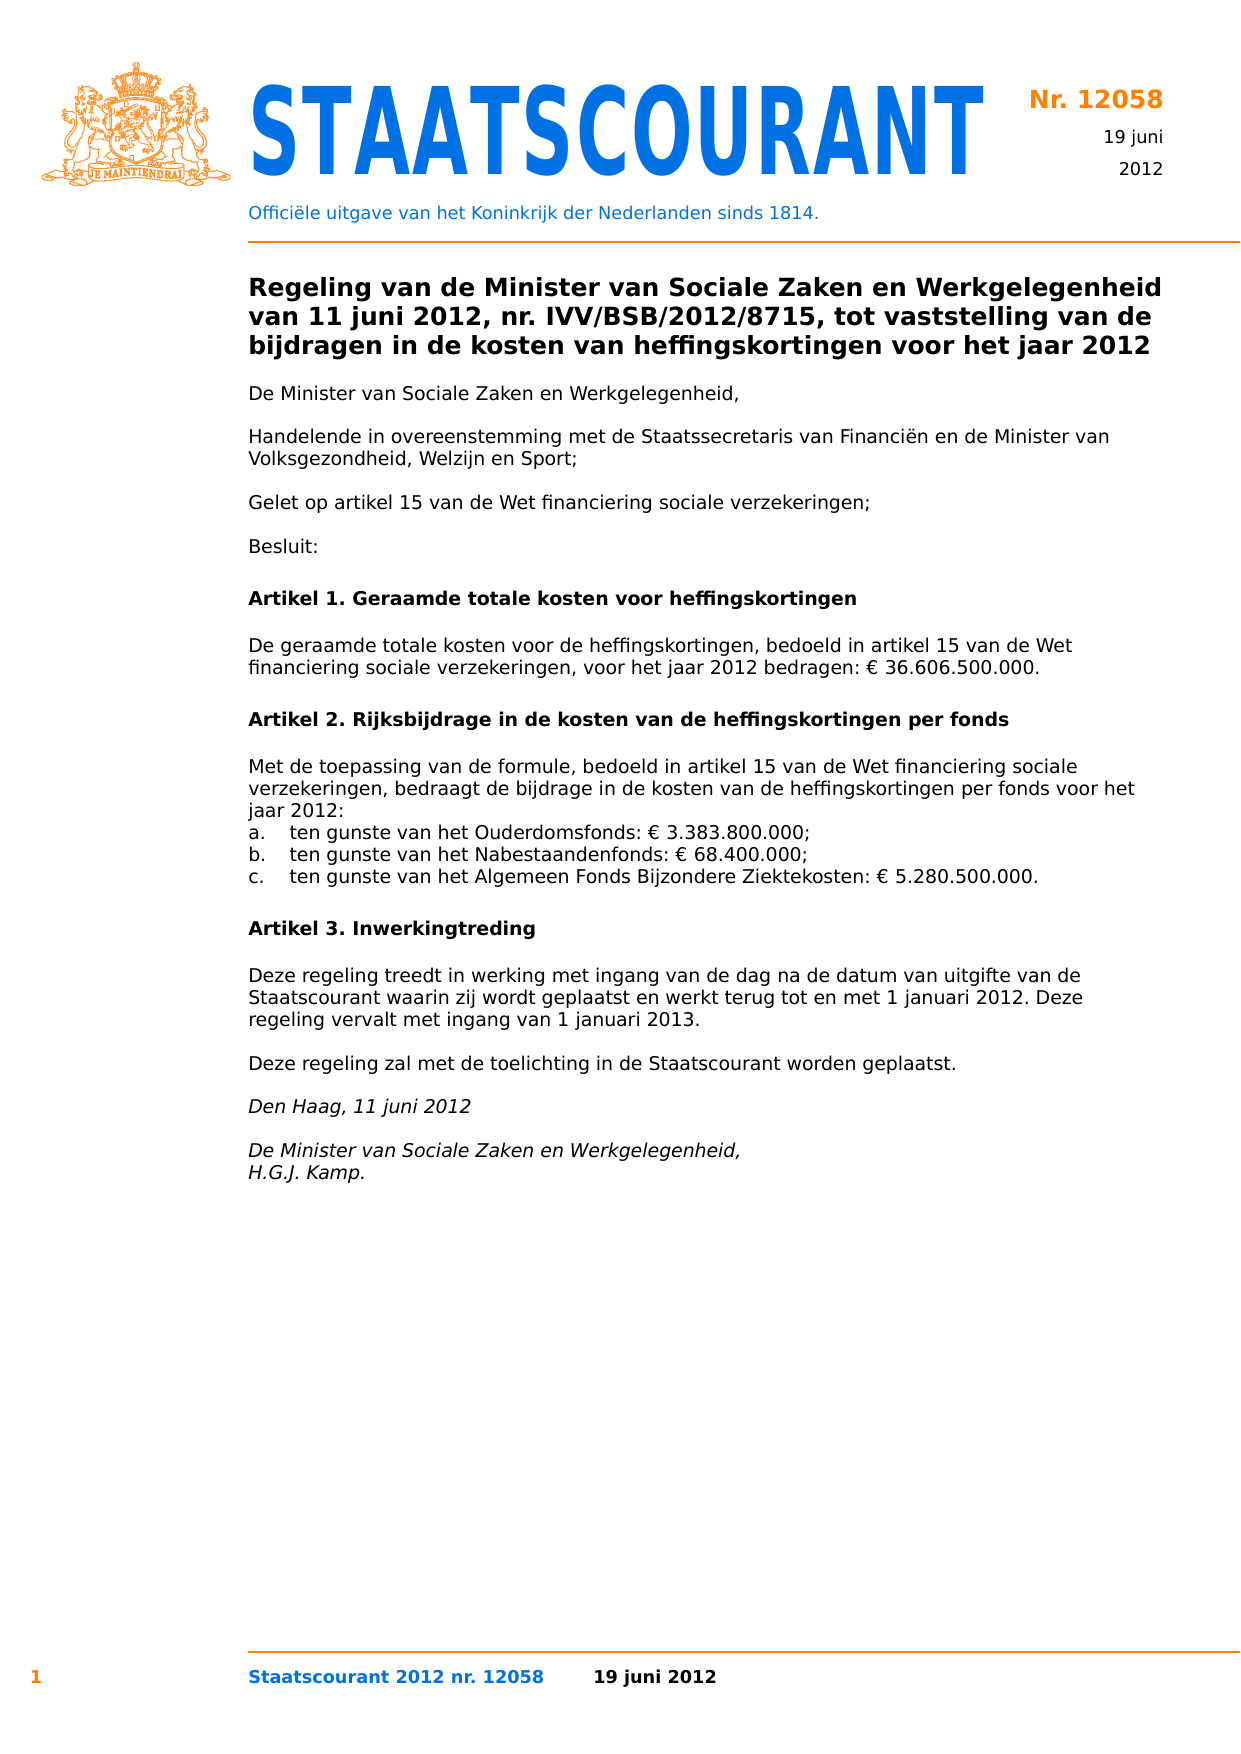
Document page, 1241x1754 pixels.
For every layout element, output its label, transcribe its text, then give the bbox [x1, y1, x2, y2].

text b. ten gunste van het Nabestaandenfonds: € 68.400.000; [248, 844, 1163, 866]
subtitle Artikel 1. Geraamde totale kosten voor heffingskortingen [248, 588, 1163, 610]
text De Minister van Sociale Zaken en Werkgelegenheid, [248, 382, 1163, 404]
text Den Haag, 11 juni 2012 [248, 1096, 1163, 1118]
table_cell Officiële uitgave van het Koninkrijk der Nederlanden sinds 1814. [248, 203, 1240, 241]
text De Minister van Sociale Zaken en Werkgelegenheid, H.G.J. Kamp. [248, 1140, 1163, 1184]
subtitle Regeling van de Minister van Sociale Zaken en Werkgelegenheid van 11 juni 2012, nr. IVV/BSB/2012/8715, tot vaststelling van de bijdragen in de kosten van heffingskortingen voor het jaar 2012 [248, 273, 1163, 361]
text a. ten gunste van het Ouderdomsfonds: € 3.383.800.000; [248, 822, 1163, 844]
text Deze regeling treedt in werking met ingang van de dag na de datum van uitgifte van de Staatscourant waarin zij wordt geplaatst en werkt terug tot en met 1 januari 2012. Deze regeling vervalt met ingang van 1 januari 2013. [248, 965, 1163, 1031]
text De geraamde totale kosten voor de heffingskortingen, bedoeld in artikel 15 van de Wet financiering sociale verzekeringen, voor het jaar 2012 bedragen: € 36.606.500.000. [248, 635, 1163, 679]
text Handelende in overeenstemming met de Staatssecretaris van Financiën en de Minister van Volksgezondheid, Welzijn en Sport; [248, 426, 1163, 470]
picture [41, 62, 231, 186]
table_header Nr. 12058 [998, 62, 1240, 121]
table_cell 2012 [998, 153, 1240, 203]
table_header [25, 62, 248, 241]
text Gelet op artikel 15 van de Wet financiering sociale verzekeringen; [248, 492, 1163, 514]
subtitle Artikel 2. Rijksbijdrage in de kosten van de heffingskortingen per fonds [248, 709, 1163, 731]
text Deze regeling zal met de toelichting in de Staatscourant worden geplaatst. [248, 1052, 1163, 1074]
text Besluit: [248, 536, 1163, 558]
subtitle Artikel 3. Inwerkingtreding [248, 918, 1163, 940]
table_cell 19 juni [998, 121, 1240, 153]
table_header STAATSCOURANT [248, 62, 998, 203]
text c. ten gunste van het Algemeen Fonds Bijzondere Ziektekosten: € 5.280.500.000. [248, 866, 1163, 888]
text Met de toepassing van de formule, bedoeld in artikel 15 van de Wet financiering sociale verzekeringen, bedraagt de bijdrage in de kosten van de heffingskortingen per fonds voor het jaar 2012: [248, 756, 1163, 822]
